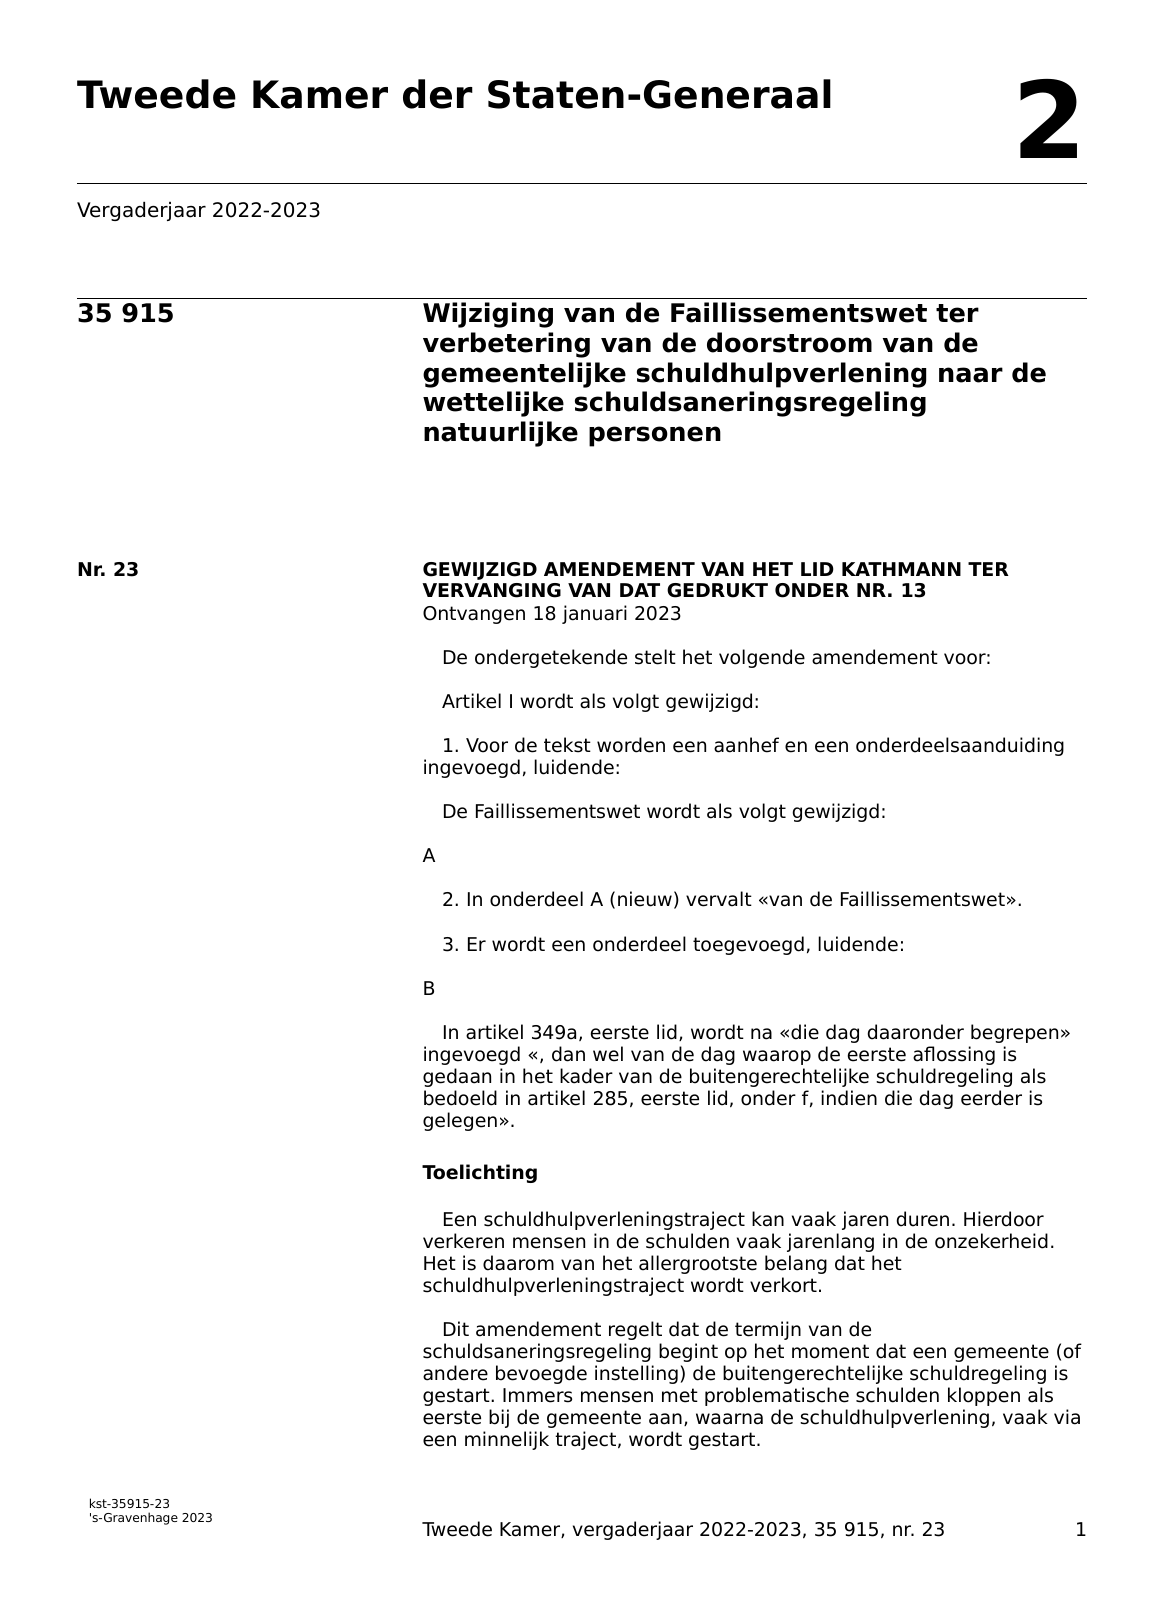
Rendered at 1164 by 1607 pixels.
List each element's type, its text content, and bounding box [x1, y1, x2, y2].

text 2. In onderdeel A (nieuw) vervalt «van de Faillissementswet». [422, 889, 1087, 911]
text Artikel I wordt als volgt gewijzigd: [422, 691, 1087, 713]
text 's-Gravenhage 2023 [88, 1511, 323, 1525]
table_header 2 [886, 59, 1087, 183]
text Dit amendement regelt dat de termijn van de schuldsaneringsregeling begint op het moment dat een gemeente (of andere bevoegde instelling) de buitengerechtelijke schuldregeling is gestart. Immers mensen met problematische schulden kloppen als eerste bij de gemeente aan, waarna de schuldhulpverlening, vaak via een minnelijk traject, wordt gestart. [422, 1319, 1087, 1451]
text kst-35915-23 [88, 1497, 323, 1511]
text De Faillissementswet wordt als volgt gewijzigd: [422, 801, 1087, 823]
table_cell Vergaderjaar 2022-2023 [77, 184, 1087, 298]
text Ontvangen 18 januari 2023 [422, 602, 1087, 624]
text In artikel 349a, eerste lid, wordt na «die dag daaronder begrepen» ingevoegd «, dan wel van de dag waarop de eerste aflossing is gedaan in het kader van de buitengerechtelijke schuldregeling als bedoeld in artikel 285, eerste lid, onder f, indien die dag eerder is gelegen». [422, 1022, 1087, 1132]
subtitle Nr. 23 GEWIJZIGD AMENDEMENT VAN HET LID KATHMANN TER VERVANGING VAN DAT GEDRUKT ONDER NR. 13 [77, 558, 1087, 602]
text 1. Voor de tekst worden een aanhef en een onderdeelsaanduiding ingevoegd, luidende: [422, 735, 1087, 779]
text B [422, 978, 1087, 1000]
subtitle 35 915 Wijziging van de Faillissementswet ter verbetering van de doorstroom van de gemeentelijke schuldhulpverlening naar de wettelijke schuldsaneringsregeling natuurlijke personen [77, 299, 1087, 447]
text Een schuldhulpverleningstraject kan vaak jaren duren. Hierdoor verkeren mensen in de schulden vaak jarenlang in de onzekerheid. Het is daarom van het allergrootste belang dat het schuldhulpverleningstraject wordt verkort. [422, 1209, 1087, 1297]
table_header Tweede Kamer der Staten-Generaal [77, 59, 886, 183]
text De ondergetekende stelt het volgende amendement voor: [422, 647, 1087, 668]
subtitle Toelichting [422, 1162, 1087, 1184]
text 3. Er wordt een onderdeel toegevoegd, luidende: [422, 933, 1087, 956]
text A [422, 845, 1087, 867]
